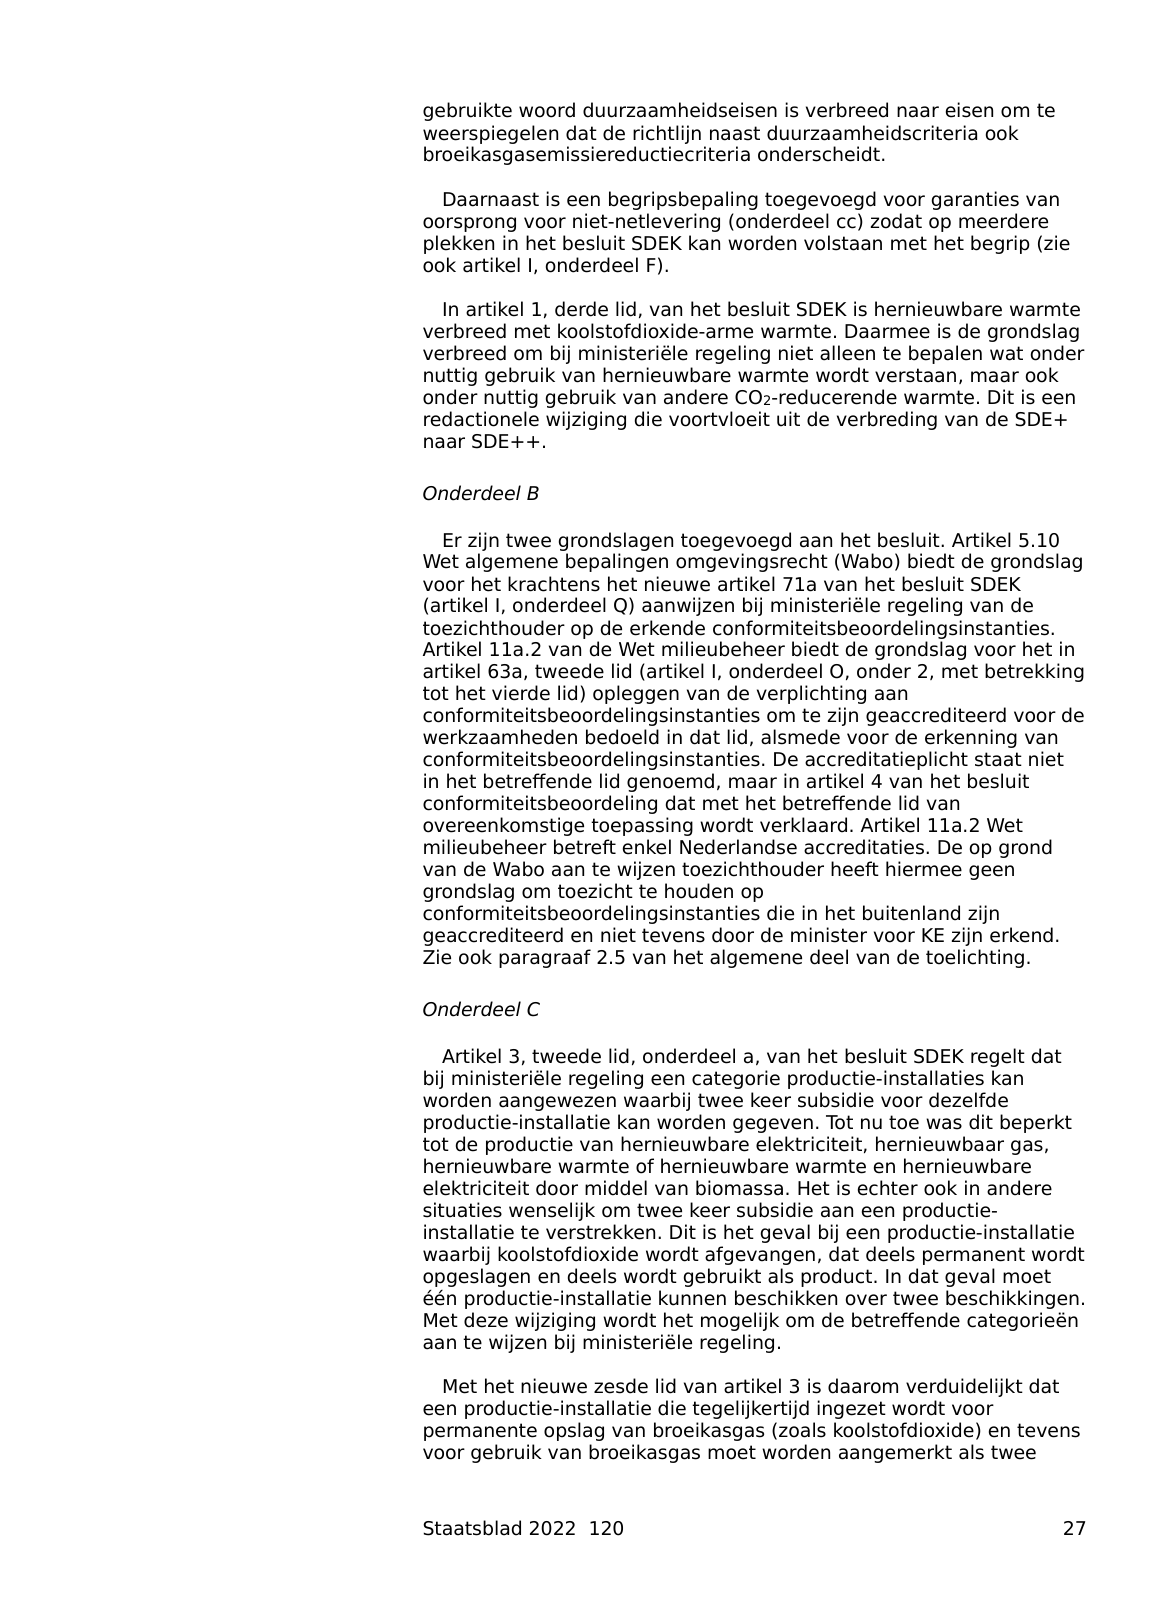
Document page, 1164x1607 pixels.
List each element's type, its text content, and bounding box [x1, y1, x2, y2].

subtitle Onderdeel B [422, 482, 1087, 504]
subtitle Onderdeel C [422, 999, 1087, 1021]
text Met het nieuwe zesde lid van artikel 3 is daarom verduidelijkt dat een productie-installatie die tegelijkertijd ingezet wordt voor permanente opslag van broeikasgas (zoals koolstofdioxide) en tevens voor gebruik van broeikasgas moet worden aangemerkt als twee [422, 1376, 1087, 1464]
text Er zijn twee grondslagen toegevoegd aan het besluit. Artikel 5.10 Wet algemene bepalingen omgevingsrecht (Wabo) biedt de grondslag voor het krachtens het nieuwe artikel 71a van het besluit SDEK (artikel I, onderdeel Q) aanwijzen bij ministeriële regeling van de toezichthouder op de erkende conformiteitsbeoordelingsinstanties. Artikel 11a.2 van de Wet milieubeheer biedt de grondslag voor het in artikel 63a, tweede lid (artikel I, onderdeel O, onder 2, met betrekking tot het vierde lid) opleggen van de verplichting aan conformiteitsbeoordelingsinstanties om te zijn geaccrediteerd voor de werkzaamheden bedoeld in dat lid, alsmede voor de erkenning van conformiteitsbeoordelingsinstanties. De accreditatieplicht staat niet in het betreffende lid genoemd, maar in artikel 4 van het besluit conformiteitsbeoordeling dat met het betreffende lid van overeenkomstige toepassing wordt verklaard. Artikel 11a.2 Wet milieubeheer betreft enkel Nederlandse accreditaties. De op grond van de Wabo aan te wijzen toezichthouder heeft hiermee geen grondslag om toezicht te houden op conformiteitsbeoordelingsinstanties die in het buitenland zijn geaccrediteerd en niet tevens door de minister voor KE zijn erkend. Zie ook paragraaf 2.5 van het algemene deel van de toelichting. [422, 529, 1087, 969]
text In artikel 1, derde lid, van het besluit SDEK is hernieuwbare warmte verbreed met koolstofdioxide-arme warmte. Daarmee is de grondslag verbreed om bij ministeriële regeling niet alleen te bepalen wat onder nuttig gebruik van hernieuwbare warmte wordt verstaan, maar ook onder nuttig gebruik van andere CO2-reducerende warmte. Dit is een redactionele wijziging die voortvloeit uit de verbreding van de SDE+ naar SDE++. [422, 299, 1087, 452]
text Artikel 3, tweede lid, onderdeel a, van het besluit SDEK regelt dat bij ministeriële regeling een categorie productie-installaties kan worden aangewezen waarbij twee keer subsidie voor dezelfde productie-installatie kan worden gegeven. Tot nu toe was dit beperkt tot de productie van hernieuwbare elektriciteit, hernieuwbaar gas, hernieuwbare warmte of hernieuwbare warmte en hernieuwbare elektriciteit door middel van biomassa. Het is echter ook in andere situaties wenselijk om twee keer subsidie aan een productie-installatie te verstrekken. Dit is het geval bij een productie-installatie waarbij koolstofdioxide wordt afgevangen, dat deels permanent wordt opgeslagen en deels wordt gebruikt als product. In dat geval moet één productie-installatie kunnen beschikken over twee beschikkingen. Met deze wijziging wordt het mogelijk om de betreffende categorieën aan te wijzen bij ministeriële regeling. [422, 1046, 1087, 1354]
text gebruikte woord duurzaamheidseisen is verbreed naar eisen om te weerspiegelen dat de richtlijn naast duurzaamheidscriteria ook broeikasgasemissiereductiecriteria onderscheidt. [422, 100, 1087, 166]
text Daarnaast is een begripsbepaling toegevoegd voor garanties van oorsprong voor niet-netlevering (onderdeel cc) zodat op meerdere plekken in het besluit SDEK kan worden volstaan met het begrip (zie ook artikel I, onderdeel F). [422, 188, 1087, 276]
